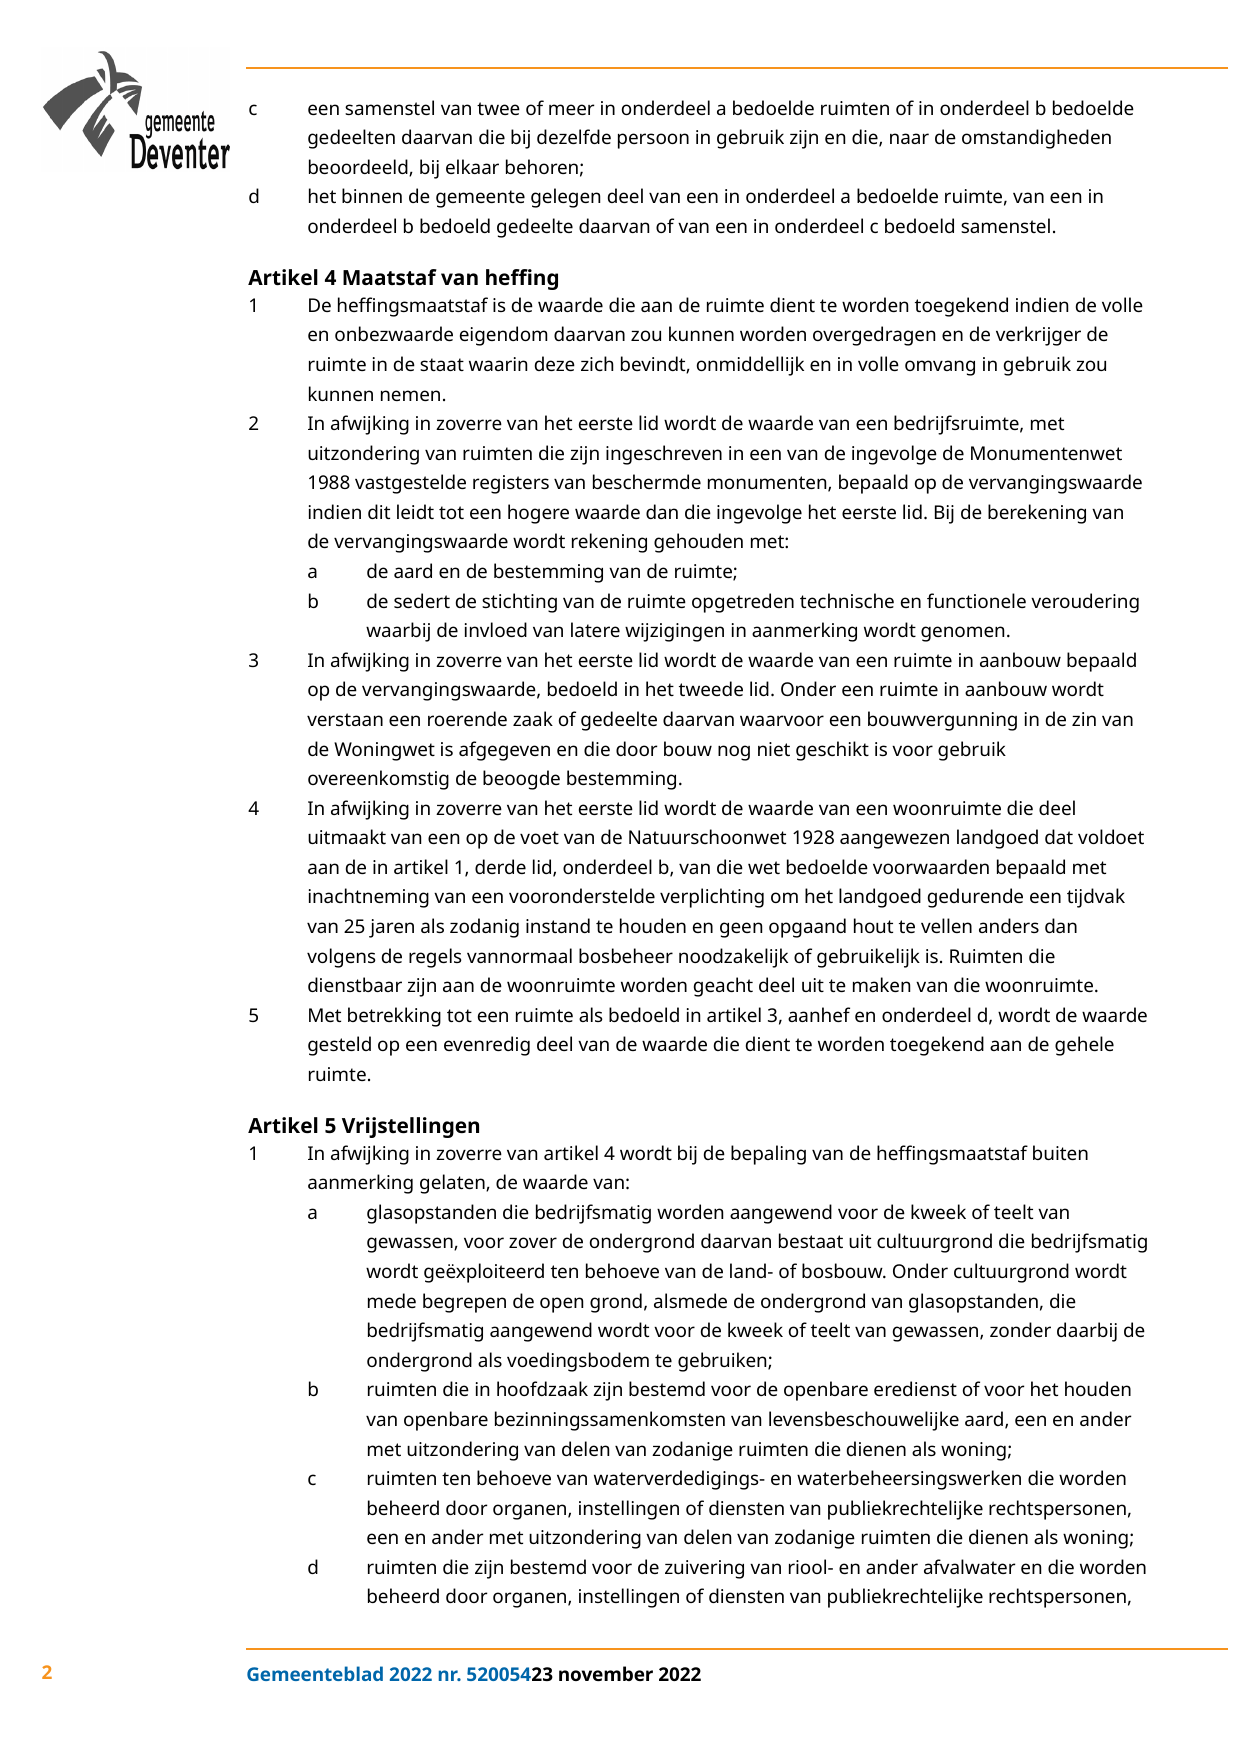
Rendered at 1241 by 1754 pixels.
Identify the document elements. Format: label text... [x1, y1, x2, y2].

picture [41, 47, 231, 172]
list de sedert de stichting van de ruimte opgetreden technische en functionele veroudering waarbij de invloed van latere wijzigingen in aanmerking wordt genomen. [307, 588, 1152, 643]
list In afwijking in zoverre van het eerste lid wordt de waarde van een bedrijfsruimte, met uitzondering van ruimten die zijn ingeschreven in een van de ingevolge de Monumentenwet 1988 vastgestelde registers van beschermde monumenten, bepaald op de vervangingswaarde indien dit leidt tot een hogere waarde dan die ingevolge het eerste lid. Bij de berekening van de vervangingswaarde wordt rekening gehouden met: [248, 410, 1152, 554]
list ruimten ten behoeve van waterverdedigings- en waterbeheersingswerken die worden beheerd door organen, instellingen of diensten van publiekrechtelijke rechtspersonen, een en ander met uitzondering van delen van zodanige ruimten die dienen als woning; [307, 1465, 1152, 1550]
text Artikel 4 Maatstaf van heffing [248, 263, 1152, 292]
list ruimten die in hoofdzaak zijn bestemd voor de openbare eredienst of voor het houden van openbare bezinningssamenkomsten van levensbeschouwelijke aard, een en ander met uitzondering van delen van zodanige ruimten die dienen als woning; [307, 1377, 1152, 1462]
list In afwijking in zoverre van het eerste lid wordt de waarde van een woonruimte die deel uitmaakt van een op de voet van de Natuurschoonwet 1928 aangewezen landgoed dat voldoet aan de in artikel 1, derde lid, onderdeel b, van die wet bedoelde voorwaarden bepaald met inachtneming van een vooronderstelde verplichting om het landgoed gedurende een tijdvak van 25 jaren als zodanig instand te houden en geen opgaand hout te vellen anders dan volgens de regels vannormaal bosbeheer noodzakelijk of gebruikelijk is. Ruimten die dienstbaar zijn aan de woonruimte worden geacht deel uit te maken van die woonruimte. [248, 795, 1152, 998]
list ruimten die zijn bestemd voor de zuivering van riool- en ander afvalwater en die worden beheerd door organen, instellingen of diensten van publiekrechtelijke rechtspersonen, [307, 1554, 1152, 1609]
list De heffingsmaatstaf is de waarde die aan de ruimte dient te worden toegekend indien de volle en onbezwaarde eigendom daarvan zou kunnen worden overgedragen en de verkrijger de ruimte in de staat waarin deze zich bevindt, onmiddellijk en in volle omvang in gebruik zou kunnen nemen. [248, 292, 1152, 406]
list glasopstanden die bedrijfsmatig worden aangewend voor de kweek of teelt van gewassen, voor zover de ondergrond daarvan bestaat uit cultuurgrond die bedrijfsmatig wordt geëxploiteerd ten behoeve van de land- of bosbouw. Onder cultuurgrond wordt mede begrepen de open grond, alsmede de ondergrond van glasopstanden, die bedrijfsmatig aangewend wordt voor de kweek of teelt van gewassen, zonder daarbij de ondergrond als voedingsbodem te gebruiken; [307, 1199, 1152, 1373]
list Met betrekking tot een ruimte als bedoeld in artikel 3, aanhef en onderdeel d, wordt de waarde gesteld op een evenredig deel van de waarde die dient te worden toegekend aan de gehele ruimte. [248, 1002, 1152, 1087]
text Artikel 5 Vrijstellingen [248, 1112, 1152, 1140]
list het binnen de gemeente gelegen deel van een in onderdeel a bedoelde ruimte, van een in onderdeel b bedoeld gedeelte daarvan of van een in onderdeel c bedoeld samenstel. [248, 183, 1152, 239]
list In afwijking in zoverre van artikel 4 wordt bij de bepaling van de heffingsmaatstaf buiten aanmerking gelaten, de waarde van: [248, 1140, 1152, 1195]
list In afwijking in zoverre van het eerste lid wordt de waarde van een ruimte in aanbouw bepaald op de vervangingswaarde, bedoeld in het tweede lid. Onder een ruimte in aanbouw wordt verstaan een roerende zaak of gedeelte daarvan waarvoor een bouwvergunning in de zin van de Woningwet is afgegeven en die door bouw nog niet geschikt is voor gebruik overeenkomstig de beoogde bestemming. [248, 647, 1152, 791]
list de aard en de bestemming van de ruimte; [307, 558, 1152, 584]
list een samenstel van twee of meer in onderdeel a bedoelde ruimten of in onderdeel b bedoelde gedeelten daarvan die bij dezelfde persoon in gebruik zijn en die, naar de omstandigheden beoordeeld, bij elkaar behoren; [248, 95, 1152, 180]
